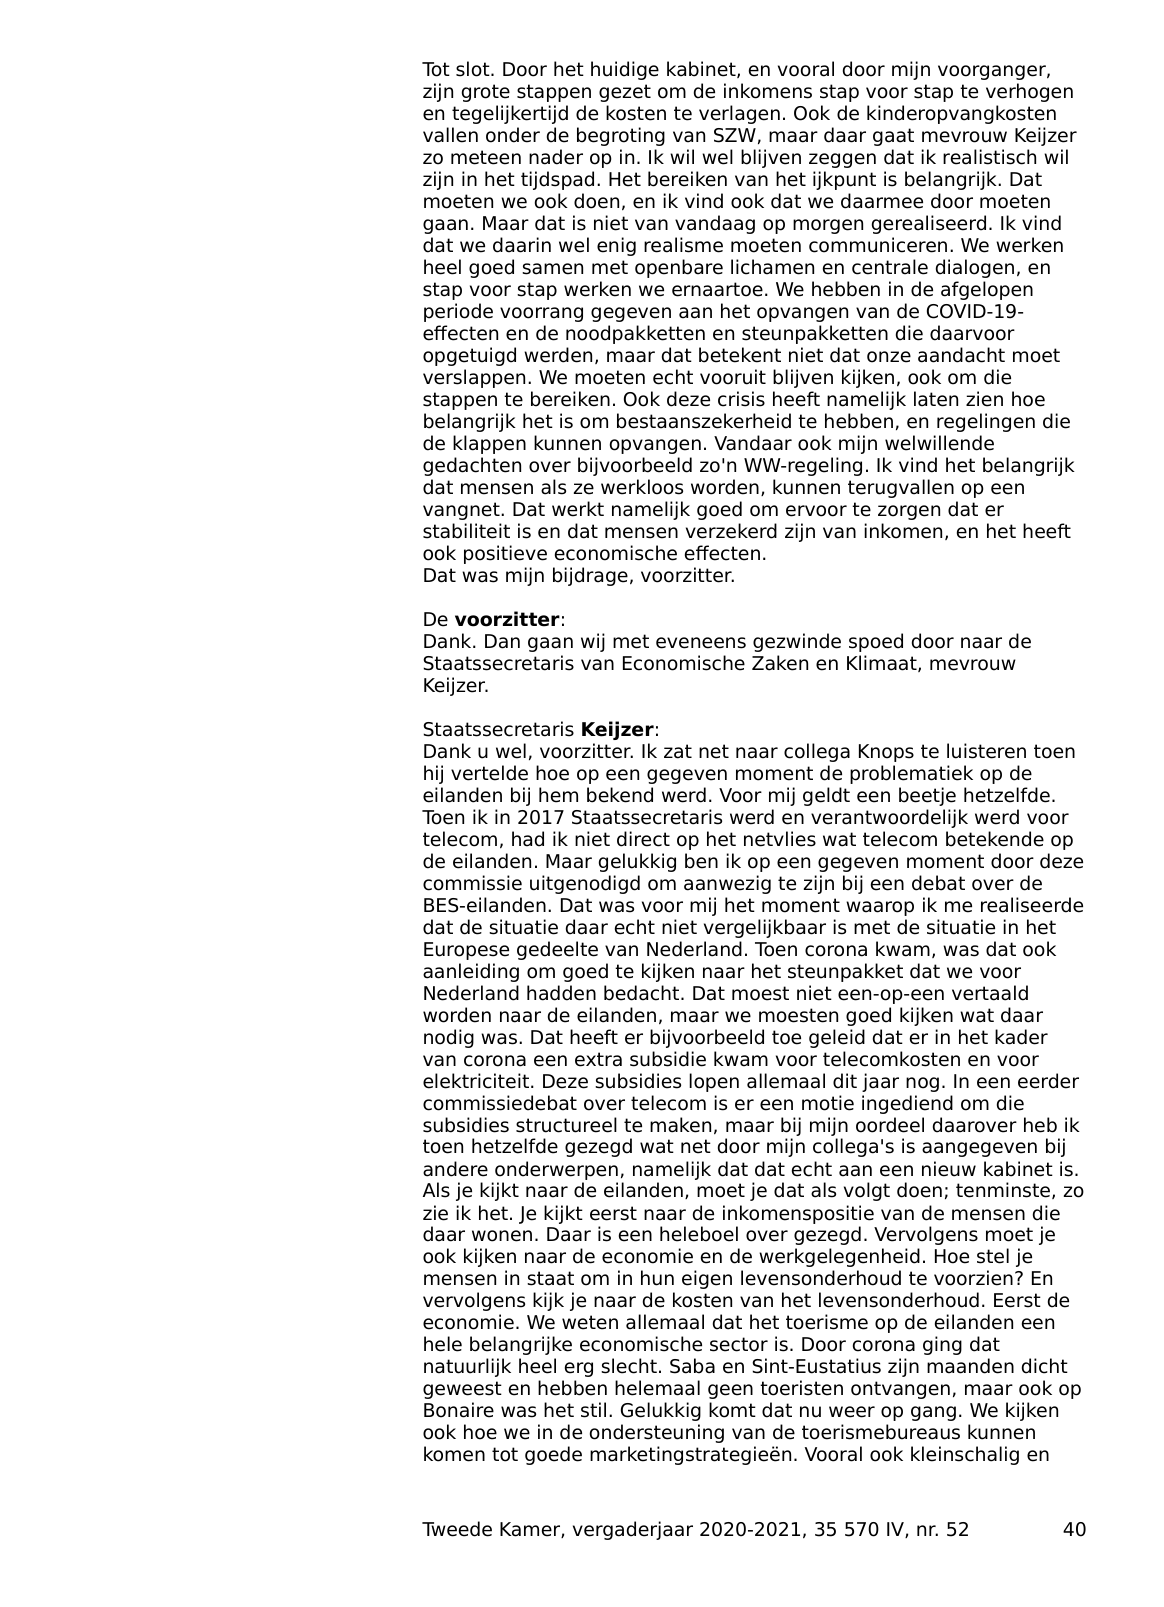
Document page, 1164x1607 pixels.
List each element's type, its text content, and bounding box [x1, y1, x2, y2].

text Als je kijkt naar de eilanden, moet je dat als volgt doen; tenminste, zo zie ik het. Je kijkt eerst naar de inkomenspositie van de mensen die daar wonen. Daar is een heleboel over gezegd. Vervolgens moet je ook kijken naar de economie en de werkgelegenheid. Hoe stel je mensen in staat om in hun eigen levensonderhoud te voorzien? En vervolgens kijk je naar de kosten van het levensonderhoud. Eerst de economie. We weten allemaal dat het toerisme op de eilanden een hele belangrijke economische sector is. Door corona ging dat natuurlijk heel erg slecht. Saba en Sint-Eustatius zijn maanden dicht geweest en hebben helemaal geen toeristen ontvangen, maar ook op Bonaire was het stil. Gelukkig komt dat nu weer op gang. We kijken ook hoe we in de ondersteuning van de toerismebureaus kunnen komen tot goede marketingstrategieën. Vooral ook kleinschalig en [422, 1180, 1087, 1466]
text Staatssecretaris Keijzer: [422, 719, 1087, 741]
text De voorzitter: [422, 609, 1087, 631]
text Dank. Dan gaan wij met eveneens gezwinde spoed door naar de Staatssecretaris van Economische Zaken en Klimaat, mevrouw Keijzer. [422, 631, 1087, 697]
text Dank u wel, voorzitter. Ik zat net naar collega Knops te luisteren toen hij vertelde hoe op een gegeven moment de problematiek op de eilanden bij hem bekend werd. Voor mij geldt een beetje hetzelfde. Toen ik in 2017 Staatssecretaris werd en verantwoordelijk werd voor telecom, had ik niet direct op het netvlies wat telecom betekende op de eilanden. Maar gelukkig ben ik op een gegeven moment door deze commissie uitgenodigd om aanwezig te zijn bij een debat over de BES-eilanden. Dat was voor mij het moment waarop ik me realiseerde dat de situatie daar echt niet vergelijkbaar is met de situatie in het Europese gedeelte van Nederland. Toen corona kwam, was dat ook aanleiding om goed te kijken naar het steunpakket dat we voor Nederland hadden bedacht. Dat moest niet een-op-een vertaald worden naar de eilanden, maar we moesten goed kijken wat daar nodig was. Dat heeft er bijvoorbeeld toe geleid dat er in het kader van corona een extra subsidie kwam voor telecomkosten en voor elektriciteit. Deze subsidies lopen allemaal dit jaar nog. In een eerder commissiedebat over telecom is er een motie ingediend om die subsidies structureel te maken, maar bij mijn oordeel daarover heb ik toen hetzelfde gezegd wat net door mijn collega's is aangegeven bij andere onderwerpen, namelijk dat dat echt aan een nieuw kabinet is. [422, 741, 1087, 1180]
text Tot slot. Door het huidige kabinet, en vooral door mijn voorganger, zijn grote stappen gezet om de inkomens stap voor stap te verhogen en tegelijkertijd de kosten te verlagen. Ook de kinderopvangkosten vallen onder de begroting van SZW, maar daar gaat mevrouw Keijzer zo meteen nader op in. Ik wil wel blijven zeggen dat ik realistisch wil zijn in het tijdspad. Het bereiken van het ijkpunt is belangrijk. Dat moeten we ook doen, en ik vind ook dat we daarmee door moeten gaan. Maar dat is niet van vandaag op morgen gerealiseerd. Ik vind dat we daarin wel enig realisme moeten communiceren. We werken heel goed samen met openbare lichamen en centrale dialogen, en stap voor stap werken we ernaartoe. We hebben in de afgelopen periode voorrang gegeven aan het opvangen van de COVID-19-effecten en de noodpakketten en steunpakketten die daarvoor opgetuigd werden, maar dat betekent niet dat onze aandacht moet verslappen. We moeten echt vooruit blijven kijken, ook om die stappen te bereiken. Ook deze crisis heeft namelijk laten zien hoe belangrijk het is om bestaanszekerheid te hebben, en regelingen die de klappen kunnen opvangen. Vandaar ook mijn welwillende gedachten over bijvoorbeeld zo'n WW-regeling. Ik vind het belangrijk dat mensen als ze werkloos worden, kunnen terugvallen op een vangnet. Dat werkt namelijk goed om ervoor te zorgen dat er stabiliteit is en dat mensen verzekerd zijn van inkomen, en het heeft ook positieve economische effecten. [422, 59, 1087, 564]
text Dat was mijn bijdrage, voorzitter. [422, 564, 1087, 587]
